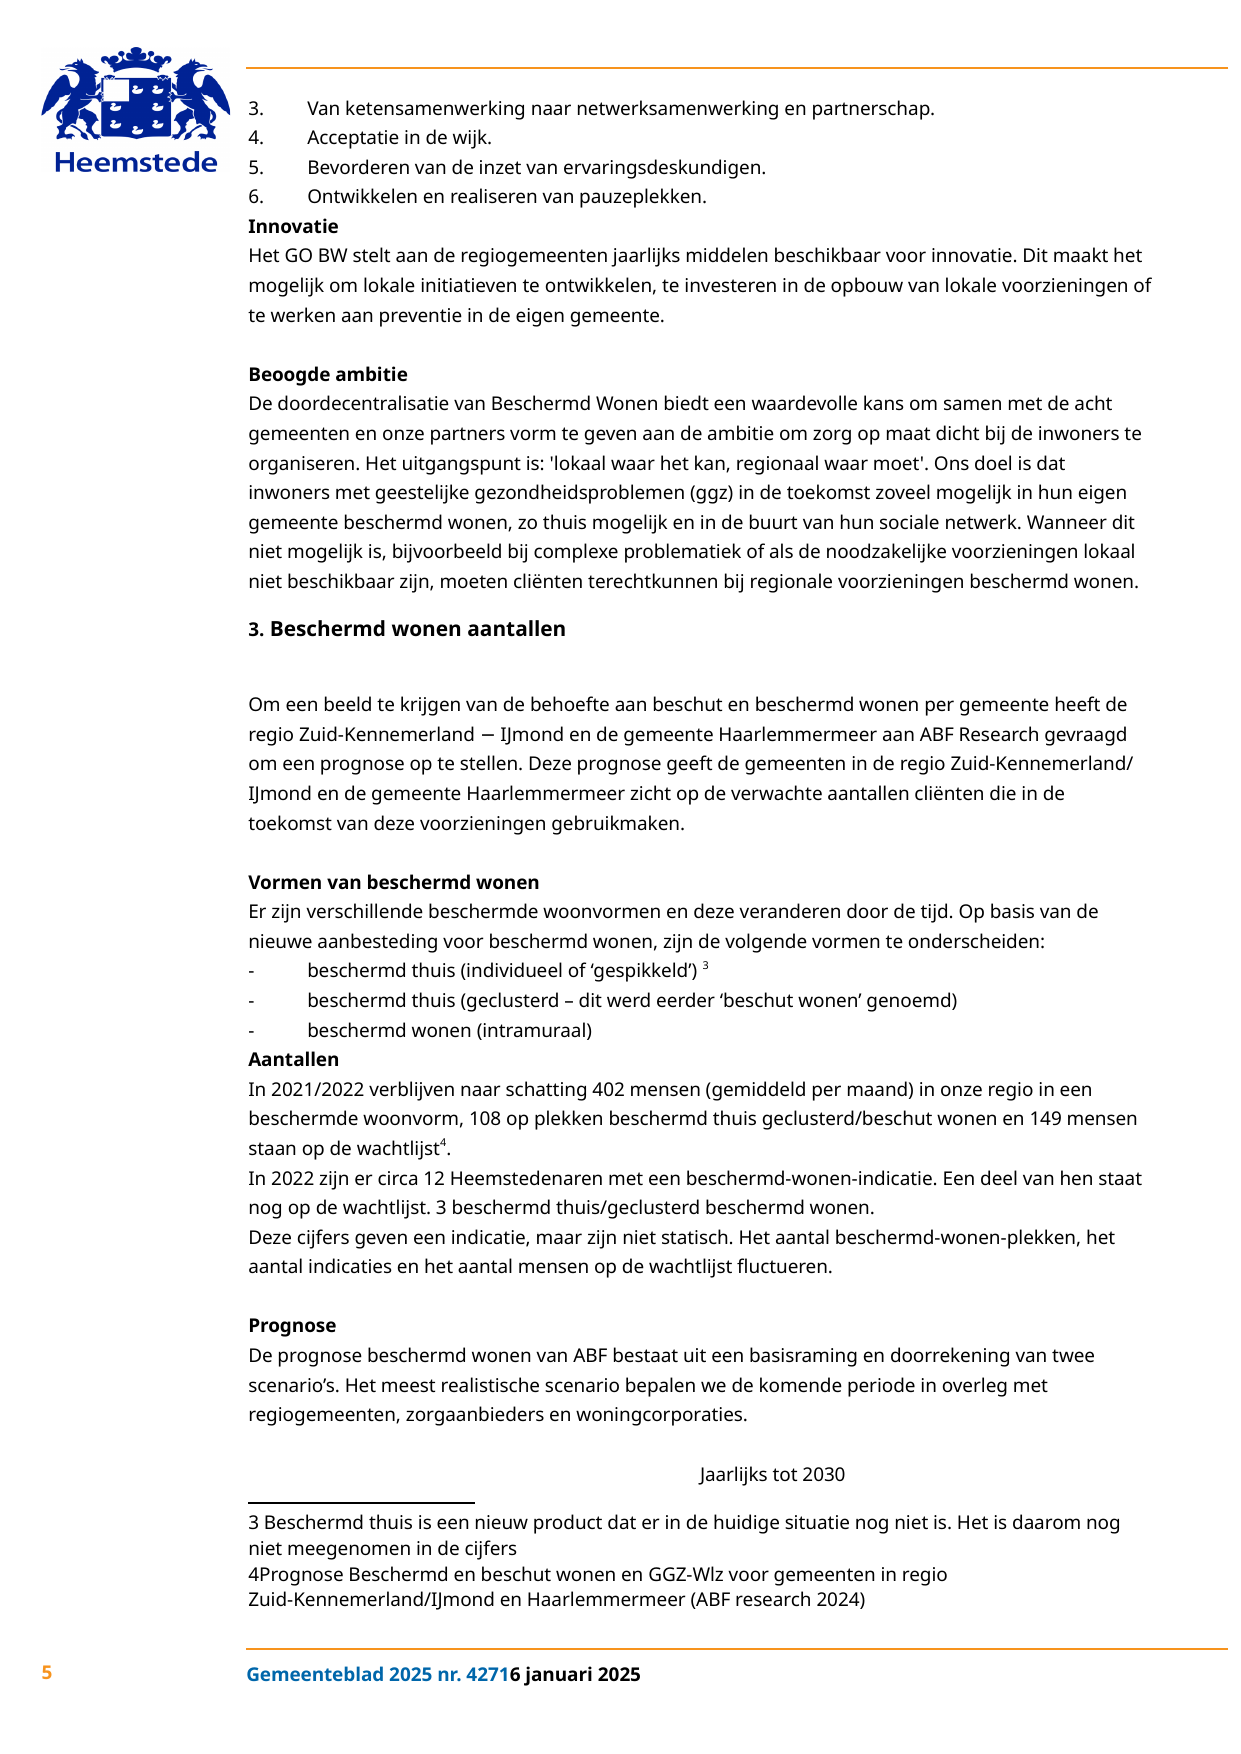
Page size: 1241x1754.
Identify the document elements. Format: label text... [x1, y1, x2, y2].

text Deze cijfers geven een indicatie, maar zijn niet statisch. Het aantal beschermd-wonen-plekken, het aantal indicaties en het aantal mensen op de wachtlijst fluctueren. [248, 1224, 1152, 1279]
text Prognose Beschermd en beschut wonen en GGZ-Wlz voor gemeenten in regio Zuid-Kennemerland/IJmond en Haarlemmermeer (ABF research 2024) [248, 1561, 1152, 1612]
list beschermd thuis (individueel of ‘gespikkeld’) [248, 958, 1152, 983]
list beschermd wonen (intramuraal) [248, 1017, 1152, 1043]
text Prognose [248, 1313, 1152, 1338]
text Het GO BW stelt aan de regiogemeenten jaarlijks middelen beschikbaar voor innovatie. Dit maakt het mogelijk om lokale initiatieven te ontwikkelen, te investeren in de opbouw van lokale voorzieningen of te werken aan preventie in de eigen gemeente. [248, 243, 1152, 328]
text 3. Beschermd wonen aantallen [248, 614, 1152, 642]
list Bevorderen van de inzet van ervaringsdeskundigen. [248, 154, 1152, 180]
list Ontwikkelen en realiseren van pauzeplekken. [248, 183, 1152, 209]
table_header [248, 1461, 700, 1486]
text In 2022 zijn er circa 12 Heemstedenaren met een beschermd-wonen-indicatie. Een deel van hen staat nog op de wachtlijst. 3 beschermd thuis/geclusterd beschermd wonen. [248, 1165, 1152, 1220]
text Beoogde ambitie [248, 361, 1152, 387]
list Beschermd thuis is een nieuw product dat er in de huidige situatie nog niet is. Het is daarom nog niet meegenomen in de cijfers [248, 1509, 1152, 1561]
text Aantallen [248, 1046, 1152, 1072]
text Om een beeld te krijgen van de behoefte aan beschut en beschermd wonen per gemeente heeft de regio Zuid-Kennemerland − IJmond en de gemeente Haarlemmermeer aan ABF Research gevraagd om een prognose op te stellen. Deze prognose geeft de gemeenten in de regio Zuid-Kennemerland/ IJmond en de gemeente Haarlemmermeer zicht op de verwachte aantallen cliënten die in de toekomst van deze voorzieningen gebruikmaken. [248, 691, 1152, 836]
text De doordecentralisatie van Beschermd Wonen biedt een waardevolle kans om samen met de acht gemeenten en onze partners vorm te geven aan de ambitie om zorg op maat dicht bij de inwoners te organiseren. Het uitgangspunt is: 'lokaal waar het kan, regionaal waar moet'. Ons doel is dat inwoners met geestelijke gezondheidsproblemen (ggz) in de toekomst zoveel mogelijk in hun eigen gemeente beschermd wonen, zo thuis mogelijk en in de buurt van hun sociale netwerk. Wanneer dit niet mogelijk is, bijvoorbeeld bij complexe problematiek of als de noodzakelijke voorzieningen lokaal niet beschikbaar zijn, moeten cliënten terechtkunnen bij regionale voorzieningen beschermd wonen. [248, 391, 1152, 594]
text Innovatie [248, 213, 1152, 239]
list Van ketensamenwerking naar netwerksamenwerking en partnerschap. [248, 95, 1152, 121]
list beschermd thuis (geclusterd – dit werd eerder ‘beschut wonen’ genoemd) [248, 987, 1152, 1013]
picture [41, 47, 231, 172]
list Acceptatie in de wijk. [248, 124, 1152, 150]
text Vormen van beschermd wonen [248, 869, 1152, 895]
table_header Jaarlijks tot 2030 [700, 1461, 1152, 1486]
text In 2021/2022 verblijven naar schatting 402 mensen (gemiddeld per maand) in onze regio in een beschermde woonvorm, 108 op plekken beschermd thuis geclusterd/beschut wonen en 149 mensen staan op de wachtlijst. [248, 1076, 1152, 1161]
text De prognose beschermd wonen van ABF bestaat uit een basisraming en doorrekening van twee scenario’s. Het meest realistische scenario bepalen we de komende periode in overleg met regiogemeenten, zorgaanbieders en woningcorporaties. [248, 1342, 1152, 1427]
text Er zijn verschillende beschermde woonvormen en deze veranderen door de tijd. Op basis van de nieuwe aanbesteding voor beschermd wonen, zijn de volgende vormen te onderscheiden: [248, 898, 1152, 954]
